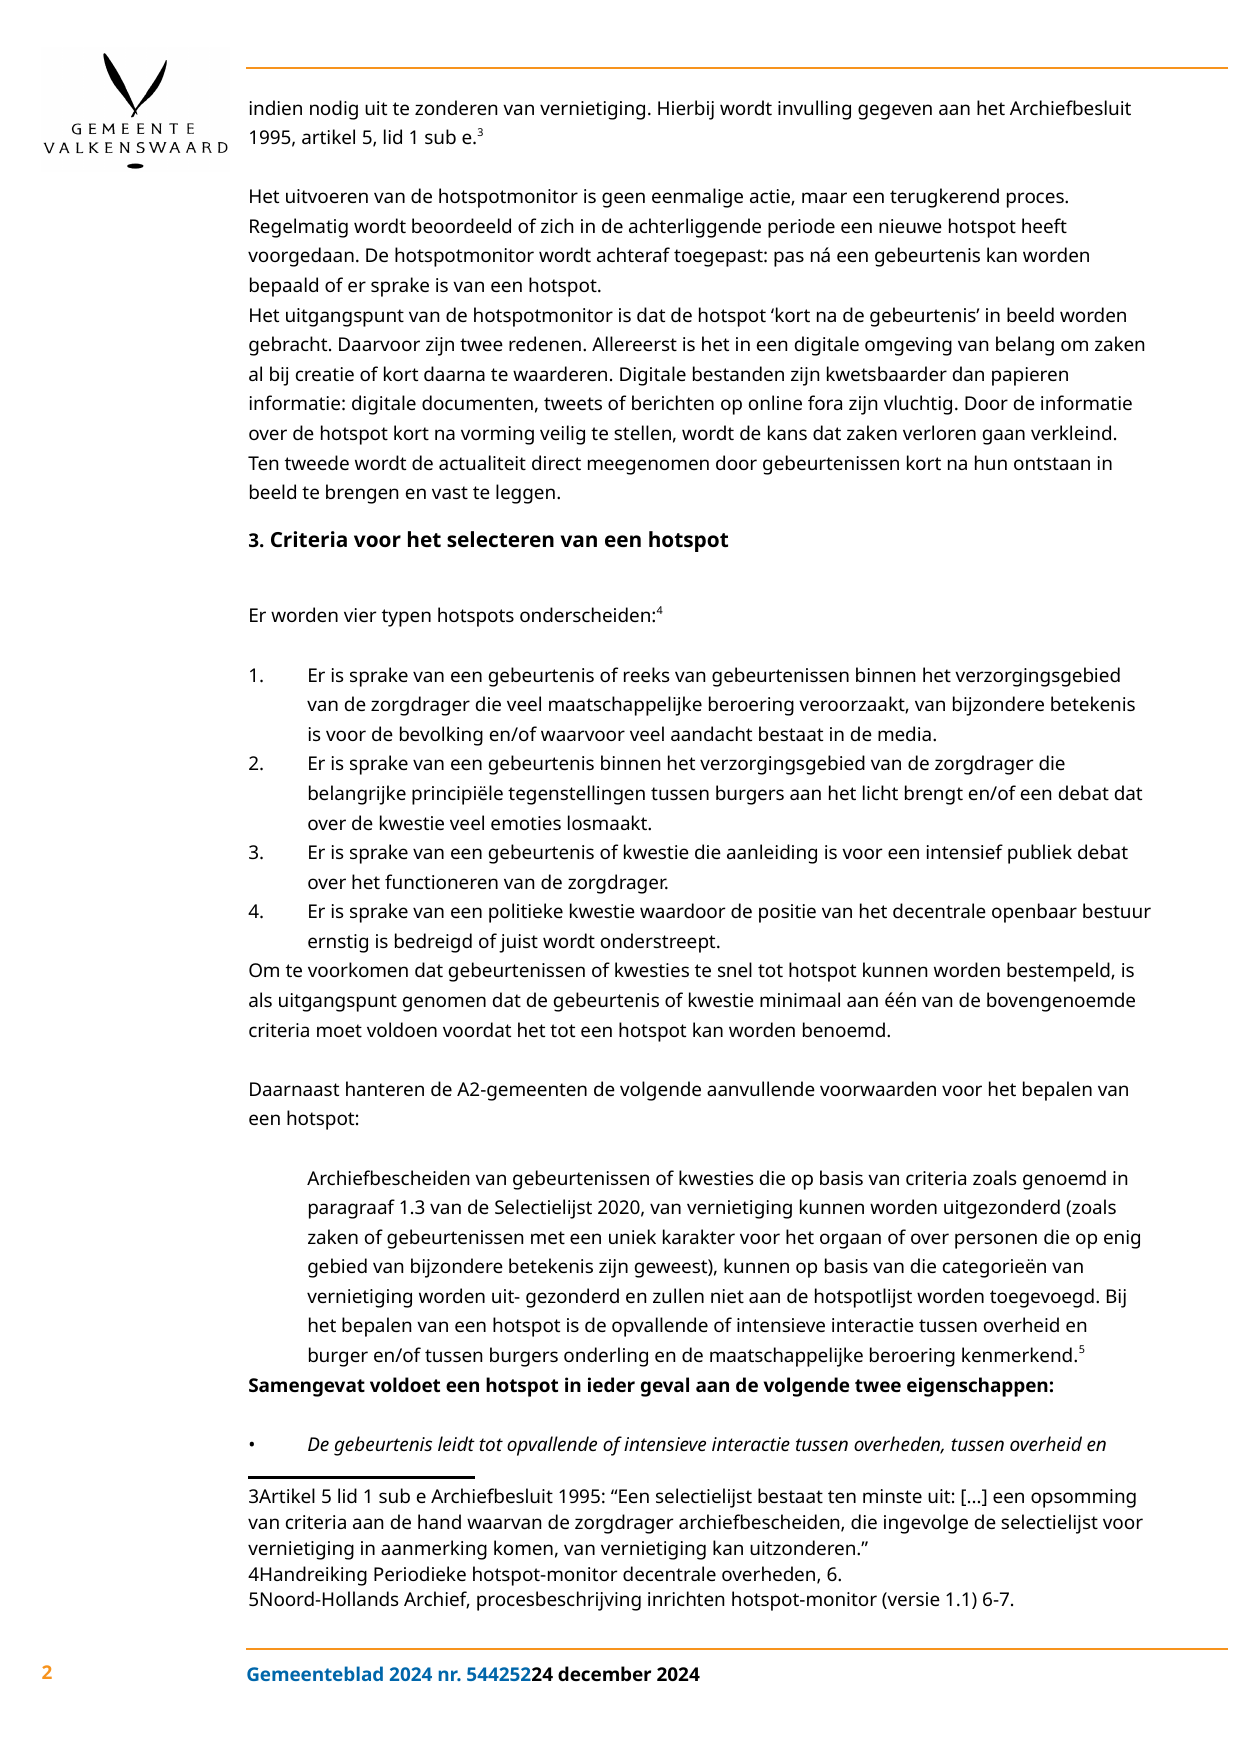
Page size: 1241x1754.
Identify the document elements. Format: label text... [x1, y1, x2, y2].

list Er is sprake van een gebeurtenis of kwestie die aanleiding is voor een intensief publiek debat over het functioneren van de zorgdrager. [248, 839, 1152, 895]
text Artikel 5 lid 1 sub e Archiefbesluit 1995: “Een selectielijst bestaat ten minste uit: […] een opsomming van criteria aan de hand waarvan de zorgdrager archiefbescheiden, die ingevolge de selectielijst voor vernietiging in aanmerking komen, van vernietiging kan uitzonderen.” [248, 1483, 1152, 1561]
text Het uitvoeren van de hotspotmonitor is geen eenmalige actie, maar een terugkerend proces. Regelmatig wordt beoordeeld of zich in de achterliggende periode een nieuwe hotspot heeft voorgedaan. De hotspotmonitor wordt achteraf toegepast: pas ná een gebeurtenis kan worden bepaald of er sprake is van een hotspot. [248, 183, 1152, 298]
list Noord-Hollands Archief, procesbeschrijving inrichten hotspot-monitor (versie 1.1) 6-7. [248, 1586, 1152, 1612]
text 3. Criteria voor het selecteren van een hotspot [248, 525, 1152, 553]
list Er is sprake van een gebeurtenis binnen het verzorgingsgebied van de zorgdrager die belangrijke principiële tegenstellingen tussen burgers aan het licht brengt en/of een debat dat over de kwestie veel emoties losmaakt. [248, 751, 1152, 836]
picture [41, 47, 231, 172]
table_header De gebeurtenis leidt tot opvallende of intensieve interactie tussen overheden, tussen overheid en [248, 1431, 1152, 1457]
list Er is sprake van een gebeurtenis of reeks van gebeurtenissen binnen het verzorgingsgebied van de zorgdrager die veel maatschappelijke beroering veroorzaakt, van bijzondere betekenis is voor de bevolking en/of waarvoor veel aandacht bestaat in de media. [248, 662, 1152, 747]
text Om te voorkomen dat gebeurtenissen of kwesties te snel tot hotspot kunnen worden bestempeld, is als uitgangspunt genomen dat de gebeurtenis of kwestie minimaal aan één van de bovengenoemde criteria moet voldoen voordat het tot een hotspot kan worden benoemd. [248, 958, 1152, 1043]
text Handreiking Periodieke hotspot-monitor decentrale overheden, 6. [248, 1561, 1152, 1586]
list Archiefbescheiden van gebeurtenissen of kwesties die op basis van criteria zoals genoemd in paragraaf 1.3 van de Selectielijst 2020, van vernietiging kunnen worden uitgezonderd (zoals zaken of gebeurtenissen met een uniek karakter voor het orgaan of over personen die op enig gebied van bijzondere betekenis zijn geweest), kunnen op basis van die categorieën van vernietiging worden uit- gezonderd en zullen niet aan de hotspotlijst worden toegevoegd. Bij het bepalen van een hotspot is de opvallende of intensieve interactie tussen overheid en burger en/of tussen burgers onderling en de maatschappelijke beroering kenmerkend. [248, 1165, 1152, 1368]
text Er worden vier typen hotspots onderscheiden: [248, 603, 1152, 628]
list Er is sprake van een politieke kwestie waardoor de positie van het decentrale openbaar bestuur ernstig is bedreigd of juist wordt onderstreept. [248, 898, 1152, 954]
text Samengevat voldoet een hotspot in ieder geval aan de volgende twee eigenschappen: [248, 1372, 1152, 1398]
text indien nodig uit te zonderen van vernietiging. Hierbij wordt invulling gegeven aan het Archiefbesluit 1995, artikel 5, lid 1 sub e. [248, 95, 1152, 150]
text Daarnaast hanteren de A2-gemeenten de volgende aanvullende voorwaarden voor het bepalen van een hotspot: [248, 1076, 1152, 1131]
text Het uitgangspunt van de hotspotmonitor is dat de hotspot ‘kort na de gebeurtenis’ in beeld worden gebracht. Daarvoor zijn twee redenen. Allereerst is het in een digitale omgeving van belang om zaken al bij creatie of kort daarna te waarderen. Digitale bestanden zijn kwetsbaarder dan papieren informatie: digitale documenten, tweets of berichten op online fora zijn vluchtig. Door de informatie over de hotspot kort na vorming veilig te stellen, wordt de kans dat zaken verloren gaan verkleind. Ten tweede wordt de actualiteit direct meegenomen door gebeurtenissen kort na hun ontstaan in beeld te brengen en vast te leggen. [248, 302, 1152, 505]
